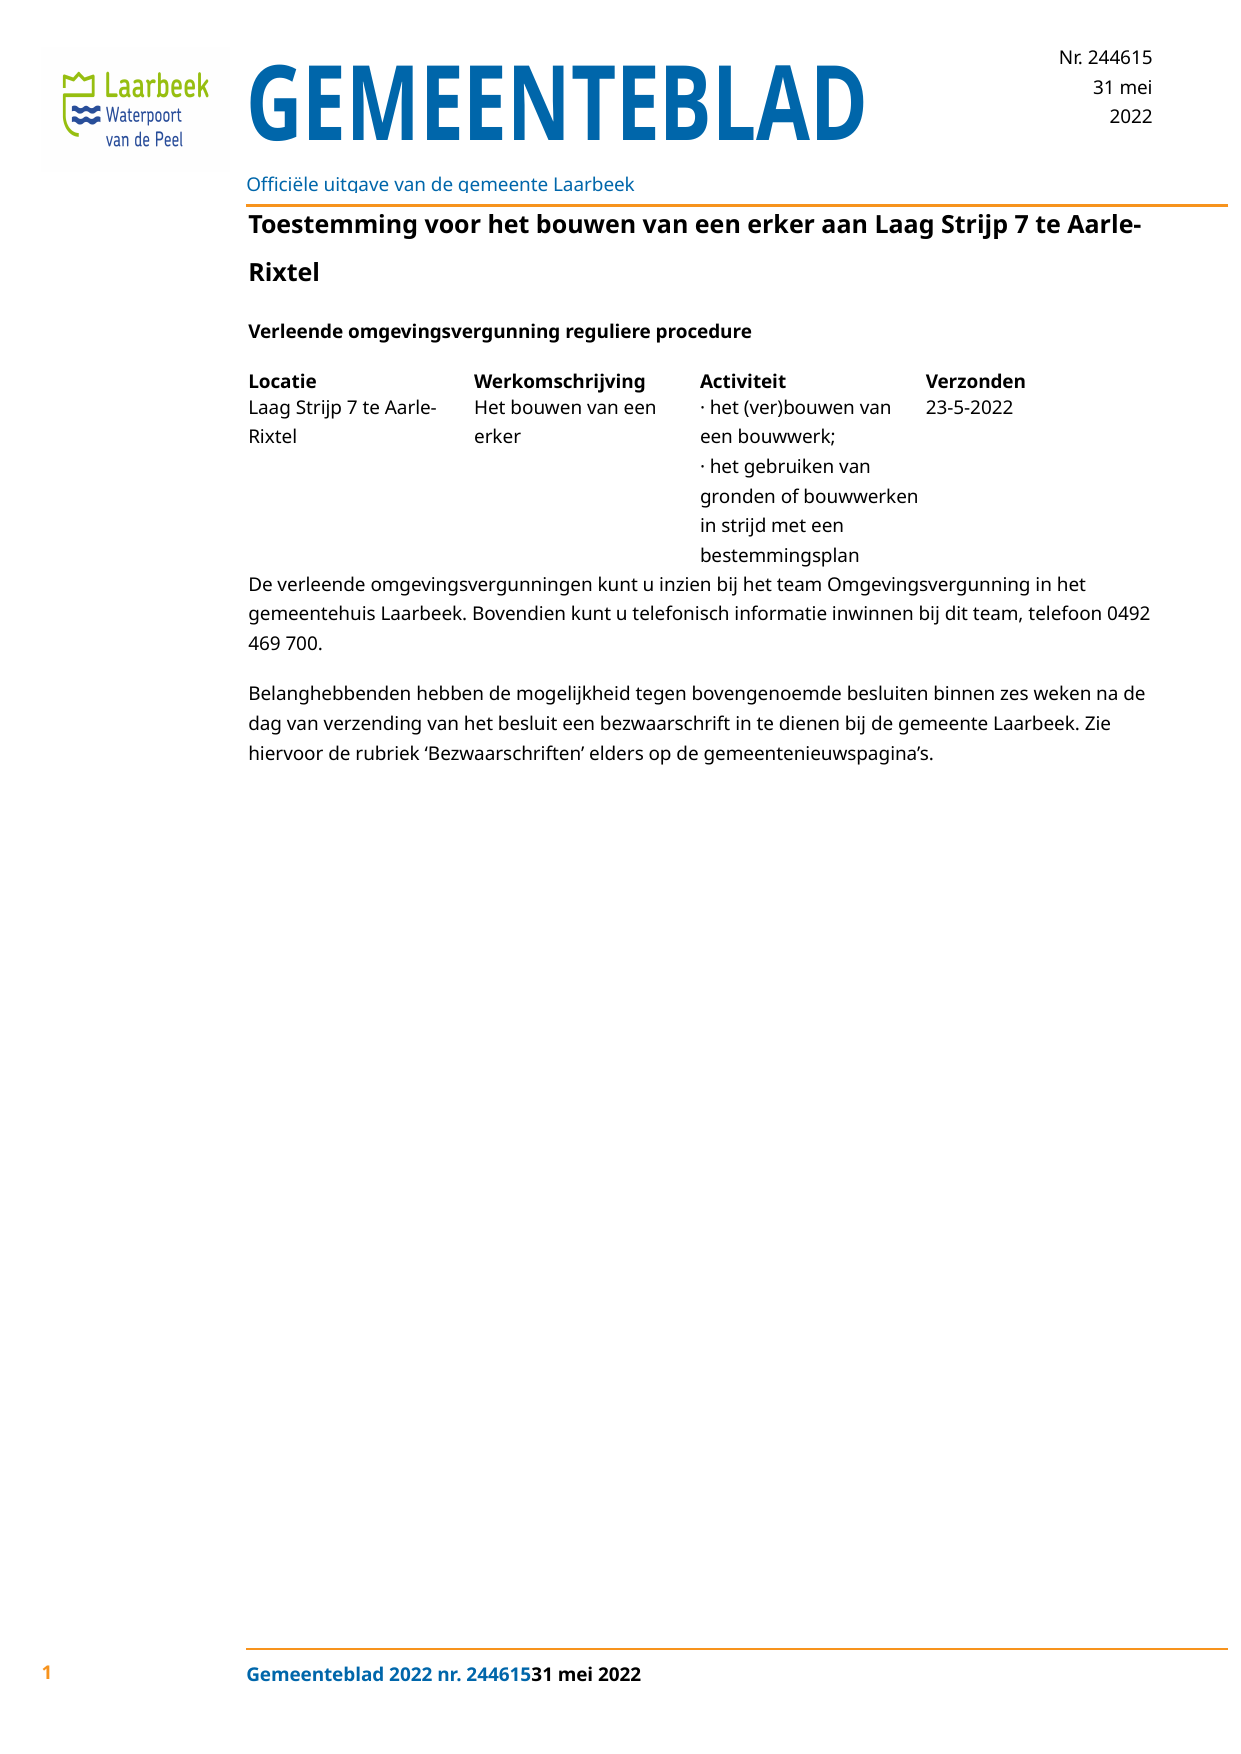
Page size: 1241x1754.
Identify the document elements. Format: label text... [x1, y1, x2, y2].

text Belanghebbenden hebben de mogelijkheid tegen bovengenoemde besluiten binnen zes weken na de dag van verzending van het besluit een bezwaarschrift in te dienen bij de gemeente Laarbeek. Zie hiervoor de rubriek ‘Bezwaarschriften’ elders op de gemeentenieuwspagina’s. [248, 681, 1152, 766]
table_header Verzonden [926, 369, 1152, 394]
picture [41, 47, 231, 172]
text De verleende omgevingsvergunningen kunt u inzien bij het team Omgevingsvergunning in het gemeentehuis Laarbeek. Bovendien kunt u telefonisch informatie inwinnen bij dit team, telefoon 0492 469 700. [248, 571, 1152, 656]
table_header Locatie [248, 369, 474, 394]
table_cell Laag Strijp 7 te Aarle-Rixtel [248, 394, 474, 568]
text Verleende omgevingsvergunning reguliere procedure [248, 318, 1152, 344]
table_cell 23-5-2022 [926, 394, 1152, 568]
text Toestemming voor het bouwen van een erker aan Laag Strijp 7 te Aarle-Rixtel [248, 207, 1152, 288]
table_header Activiteit [700, 369, 926, 394]
table_cell Het bouwen van een erker [474, 394, 700, 568]
table_header Werkomschrijving [474, 369, 700, 394]
table_cell · het (ver)bouwen van een bouwwerk; · het gebruiken van gronden of bouwwerken in strijd met een bestemmingsplan [700, 394, 926, 568]
